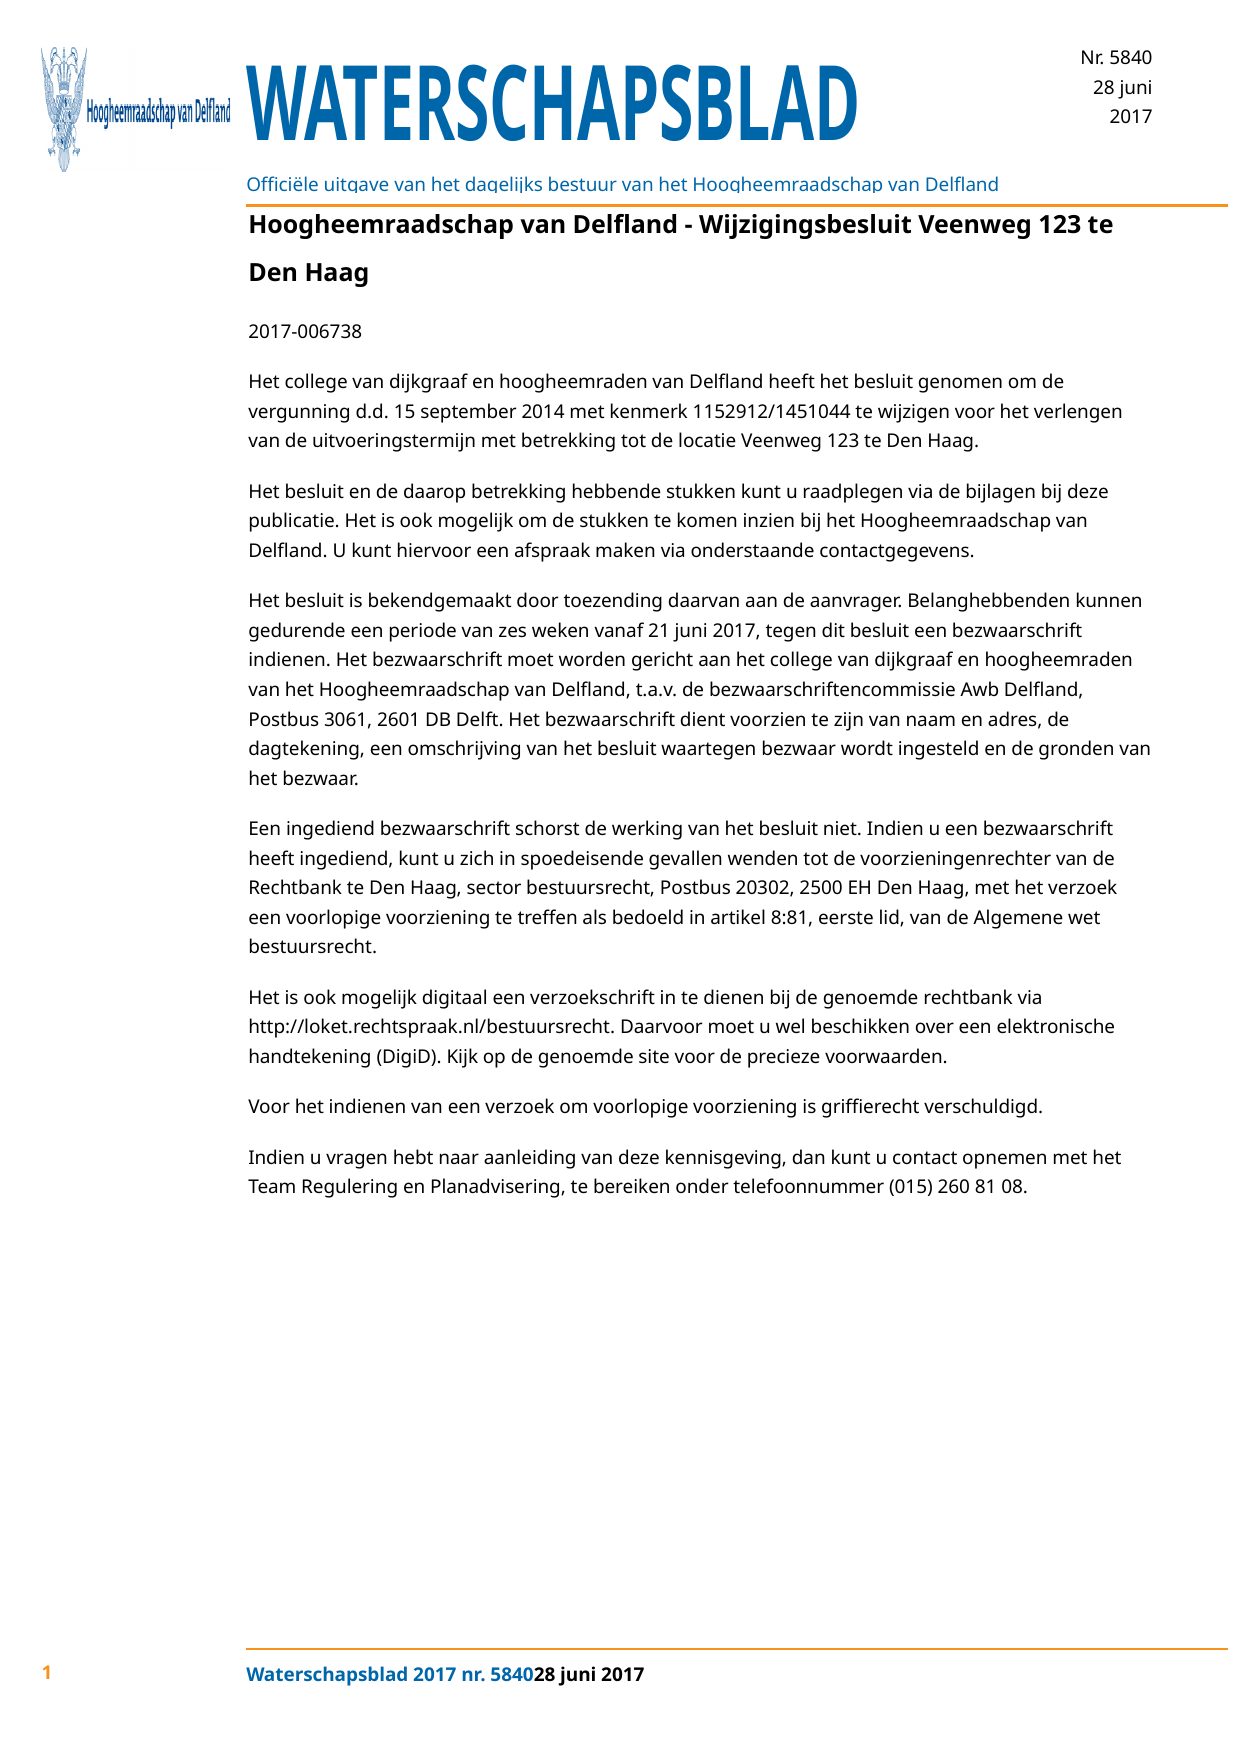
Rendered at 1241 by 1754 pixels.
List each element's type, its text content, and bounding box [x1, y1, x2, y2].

text 2017-006738 [248, 318, 1152, 344]
picture [41, 47, 231, 172]
text Voor het indienen van een verzoek om voorlopige voorziening is griffierecht verschuldigd. [248, 1094, 1152, 1119]
text Het college van dijkgraaf en hoogheemraden van Delfland heeft het besluit genomen om de vergunning d.d. 15 september 2014 met kenmerk 1152912/1451044 te wijzigen voor het verlengen van de uitvoeringstermijn met betrekking tot de locatie Veenweg 123 te Den Haag. [248, 368, 1152, 453]
text Het besluit en de daarop betrekking hebbende stukken kunt u raadplegen via de bijlagen bij deze publicatie. Het is ook mogelijk om de stukken te komen inzien bij het Hoogheemraadschap van Delfland. U kunt hiervoor een afspraak maken via onderstaande contactgegevens. [248, 478, 1152, 563]
text Het besluit is bekendgemaakt door toezending daarvan aan de aanvrager. Belanghebbenden kunnen gedurende een periode van zes weken vanaf 21 juni 2017, tegen dit besluit een bezwaarschrift indienen. Het bezwaarschrift moet worden gericht aan het college van dijkgraaf en hoogheemraden van het Hoogheemraadschap van Delfland, t.a.v. de bezwaarschriftencommissie Awb Delfland, Postbus 3061, 2601 DB Delft. Het bezwaarschrift dient voorzien te zijn van naam en adres, de dagtekening, een omschrijving van het besluit waartegen bezwaar wordt ingesteld en de gronden van het bezwaar. [248, 587, 1152, 791]
text Hoogheemraadschap van Delfland - Wijzigingsbesluit Veenweg 123 te Den Haag [248, 207, 1152, 288]
text Indien u vragen hebt naar aanleiding van deze kennisgeving, dan kunt u contact opnemen met het Team Regulering en Planadvisering, te bereiken onder telefoonnummer (015) 260 81 08. [248, 1144, 1152, 1199]
text Het is ook mogelijk digitaal een verzoekschrift in te dienen bij de genoemde rechtbank via http://loket.rechtspraak.nl/bestuursrecht. Daarvoor moet u wel beschikken over een elektronische handtekening (DigiD). Kijk op de genoemde site voor de precieze voorwaarden. [248, 984, 1152, 1069]
text Een ingediend bezwaarschrift schorst de werking van het besluit niet. Indien u een bezwaarschrift heeft ingediend, kunt u zich in spoedeisende gevallen wenden tot de voorzieningenrechter van de Rechtbank te Den Haag, sector bestuursrecht, Postbus 20302, 2500 EH Den Haag, met het verzoek een voorlopige voorziening te treffen als bedoeld in artikel 8:81, eerste lid, van de Algemene wet bestuursrecht. [248, 815, 1152, 959]
